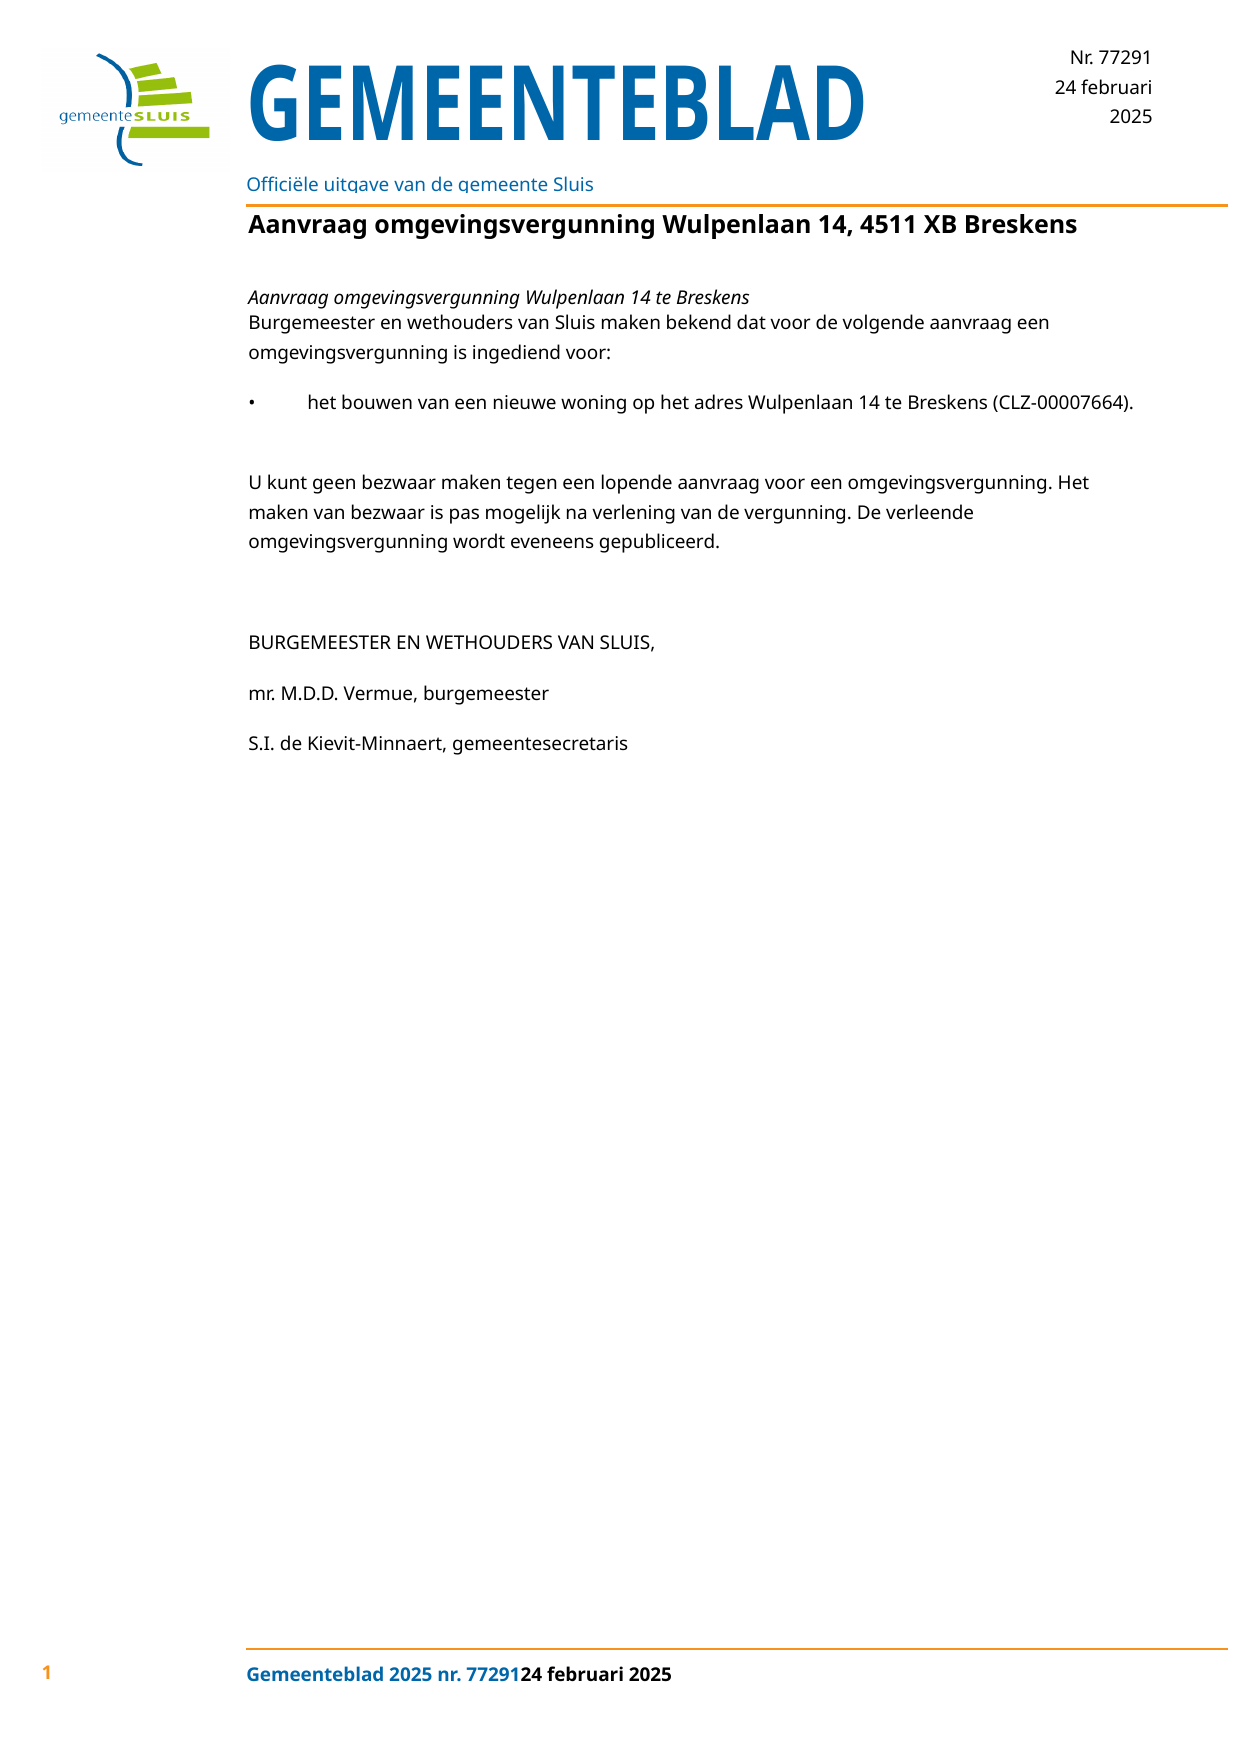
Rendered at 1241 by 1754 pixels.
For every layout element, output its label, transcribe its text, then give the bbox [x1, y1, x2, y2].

text BURGEMEESTER EN WETHOUDERS VAN SLUIS, [248, 629, 1152, 655]
picture [41, 47, 231, 172]
text Aanvraag omgevingsvergunning Wulpenlaan 14, 4511 XB Breskens [248, 207, 1152, 241]
text Aanvraag omgevingsvergunning Wulpenlaan 14 te Breskens [248, 284, 1152, 309]
text U kunt geen bezwaar maken tegen een lopende aanvraag voor een omgevingsvergunning. Het maken van bezwaar is pas mogelijk na verlening van de vergunning. De verleende omgevingsvergunning wordt eveneens gepubliceerd. [248, 469, 1152, 554]
text mr. M.D.D. Vermue, burgemeester [248, 680, 1152, 706]
list het bouwen van een nieuwe woning op het adres Wulpenlaan 14 te Breskens (CLZ-00007664). [248, 389, 1152, 415]
text S.I. de Kievit-Minnaert, gemeentesecretaris [248, 730, 1152, 756]
text Burgemeester en wethouders van Sluis maken bekend dat voor de volgende aanvraag een omgevingsvergunning is ingediend voor: [248, 309, 1152, 365]
